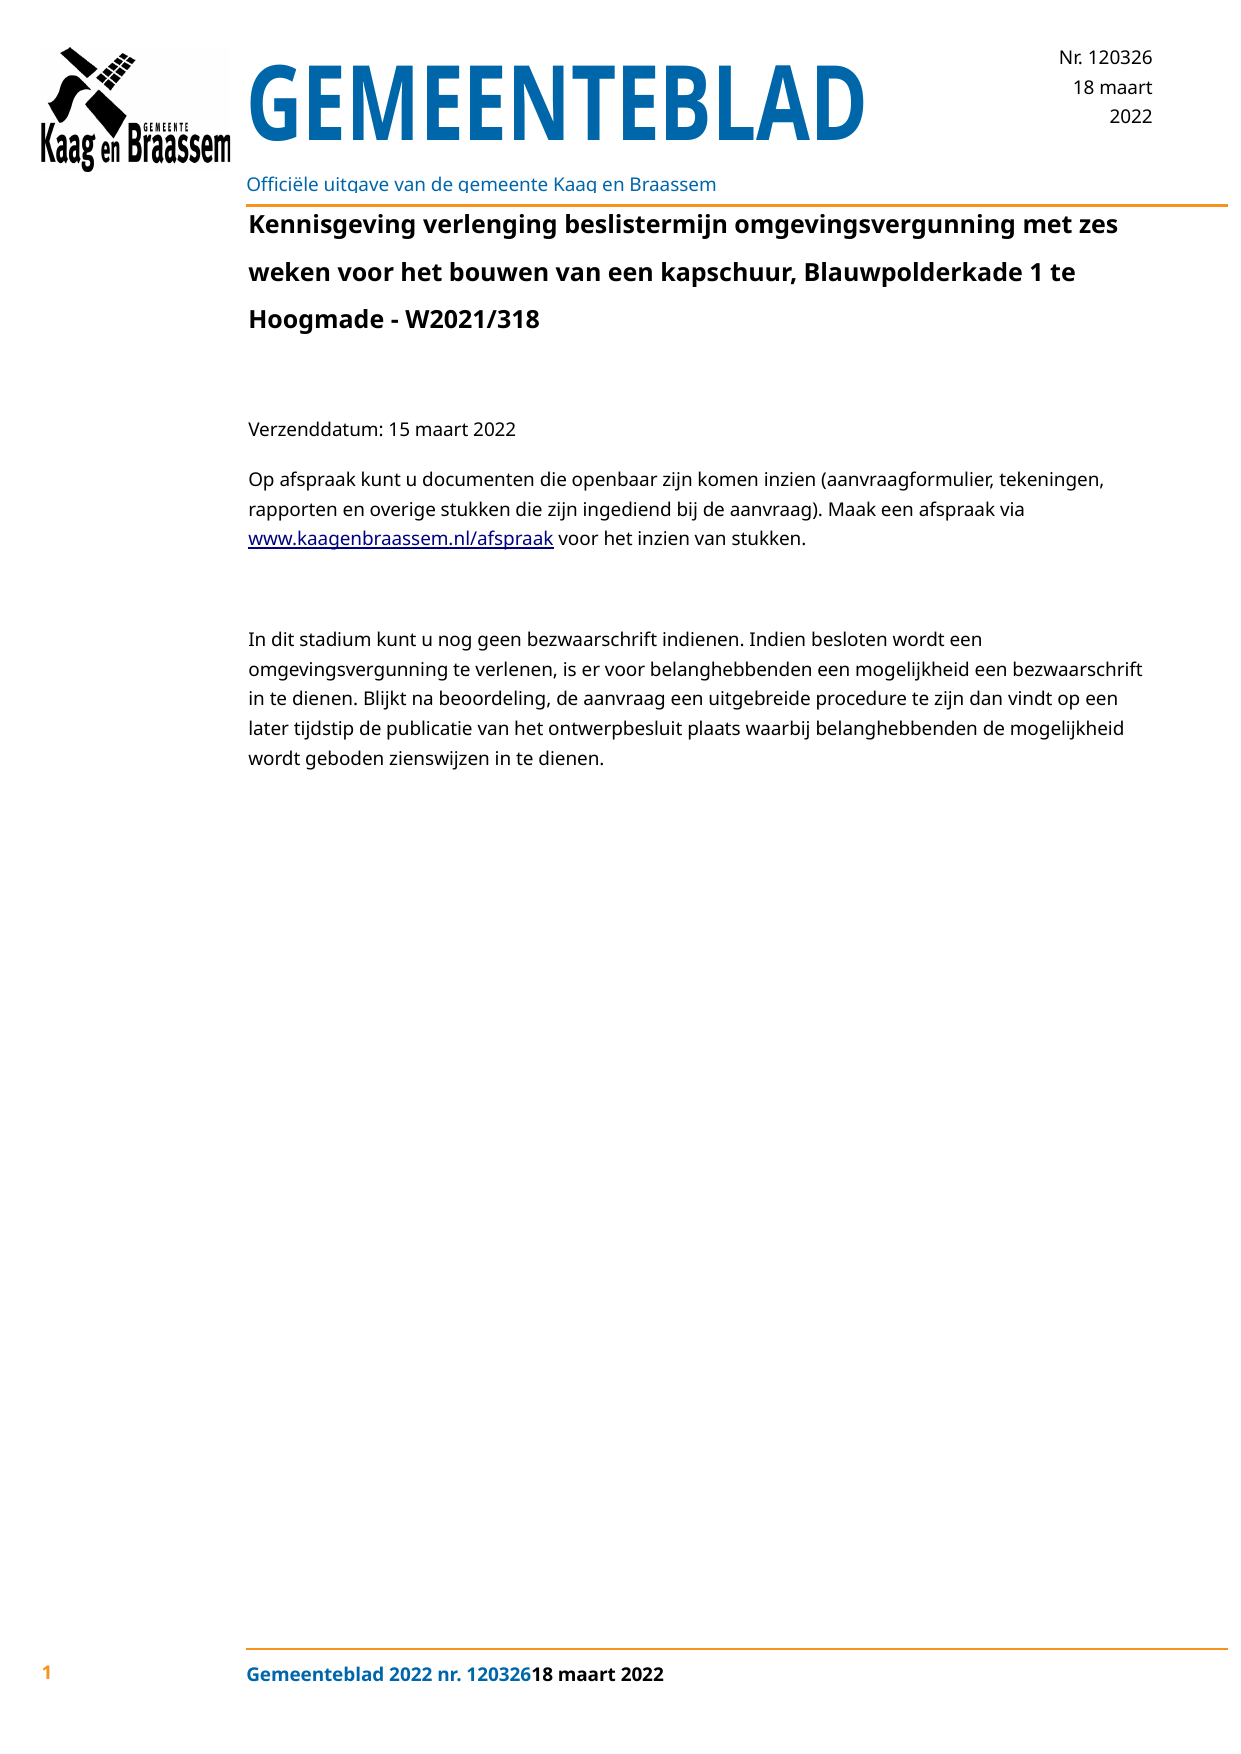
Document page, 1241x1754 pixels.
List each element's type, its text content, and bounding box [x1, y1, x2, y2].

text Verzenddatum: 15 maart 2022 [248, 416, 1152, 442]
text In dit stadium kunt u nog geen bezwaarschrift indienen. Indien besloten wordt een omgevingsvergunning te verlenen, is er voor belanghebbenden een mogelijkheid een bezwaarschrift in te dienen. Blijkt na beoordeling, de aanvraag een uitgebreide procedure te zijn dan vindt op een later tijdstip de publicatie van het ontwerpbesluit plaats waarbij belanghebbenden de mogelijkheid wordt geboden zienswijzen in te dienen. [248, 626, 1152, 770]
text Op afspraak kunt u documenten die openbaar zijn komen inzien (aanvraagformulier, tekeningen, rapporten en overige stukken die zijn ingediend bij de aanvraag). Maak een afspraak via www.kaagenbraassem.nl/afspraak voor het inzien van stukken. [248, 466, 1152, 551]
picture [41, 47, 231, 172]
text Kennisgeving verlenging beslistermijn omgevingsvergunning met zes weken voor het bouwen van een kapschuur, Blauwpolderkade 1 te Hoogmade - W2021/318 [248, 207, 1152, 336]
